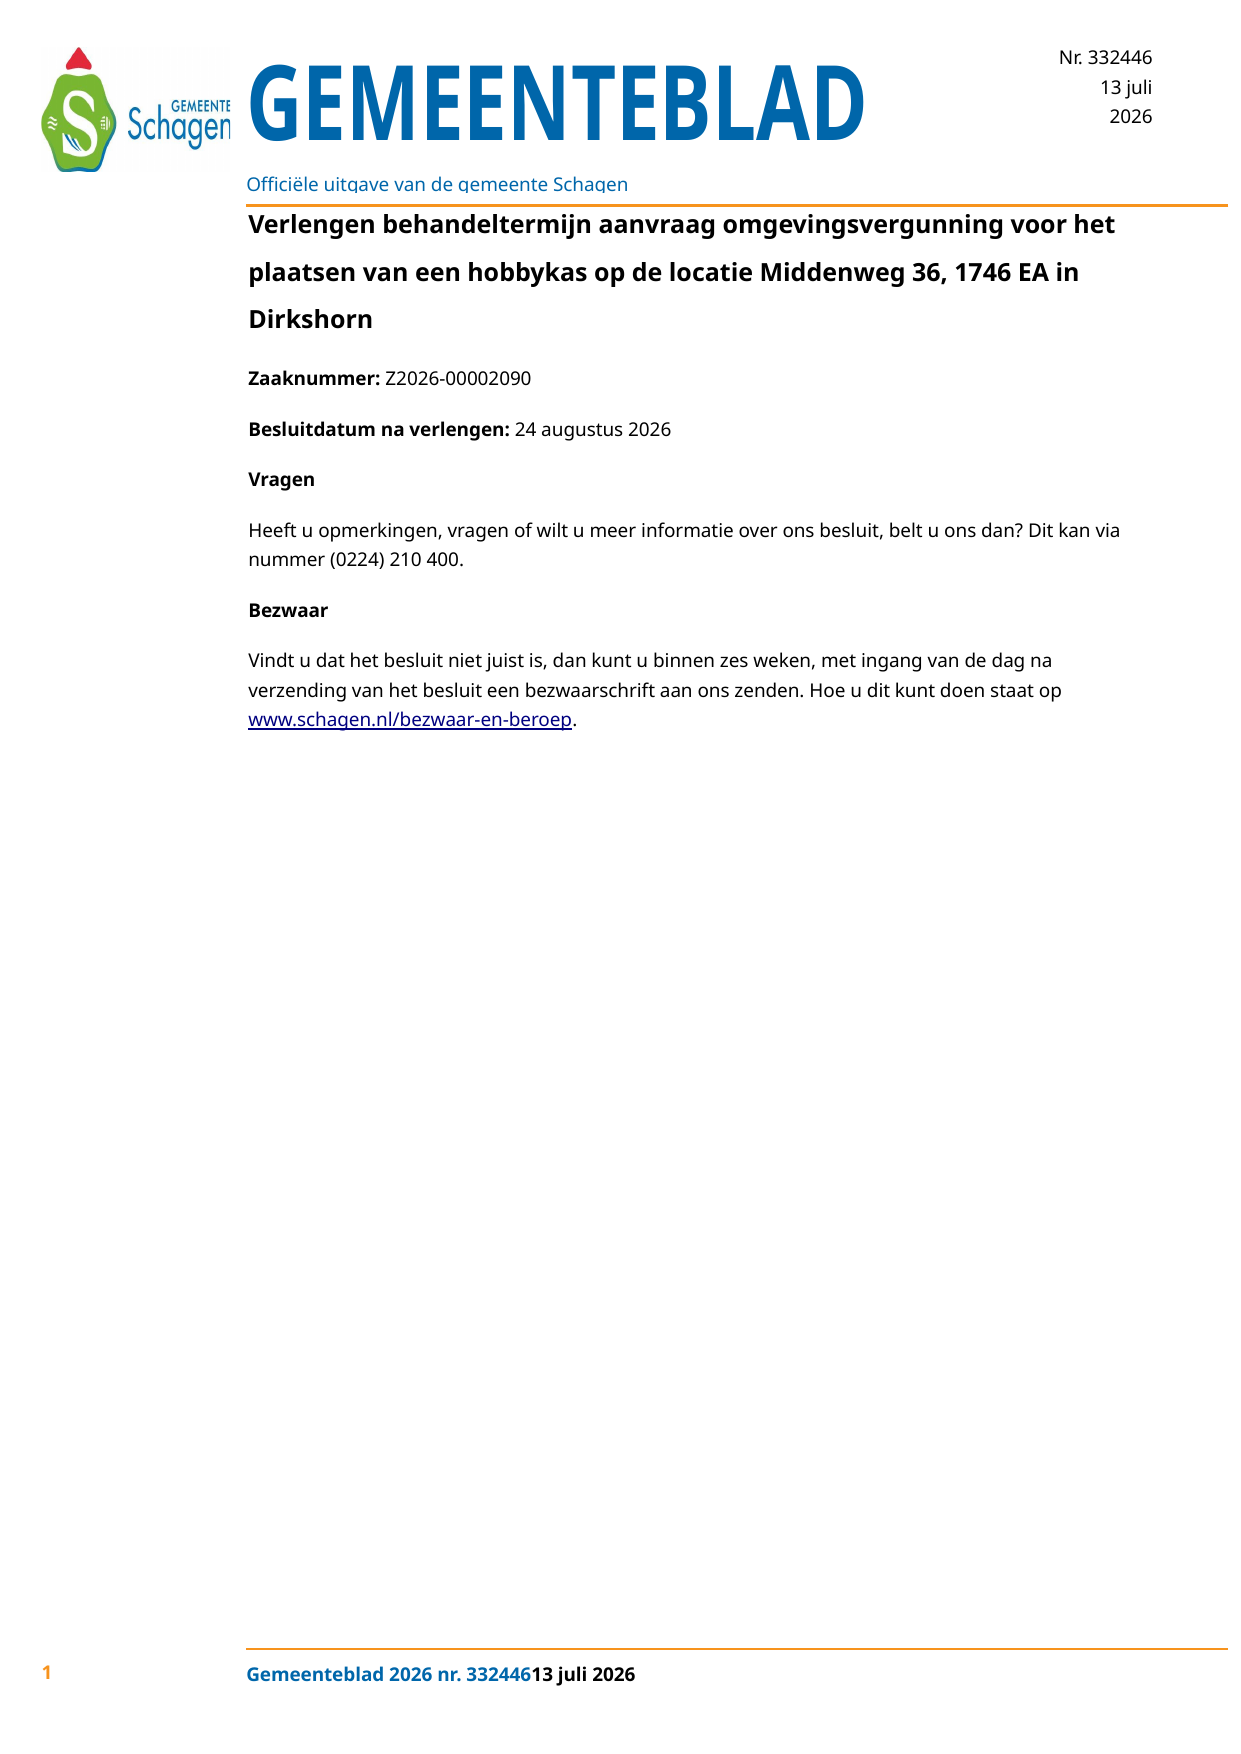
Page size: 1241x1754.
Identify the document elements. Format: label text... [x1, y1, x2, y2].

picture [41, 47, 231, 172]
text Vragen [248, 466, 1152, 492]
text Bezwaar [248, 597, 1152, 622]
text Besluitdatum na verlengen: 24 augustus 2026 [248, 416, 1152, 442]
text Zaaknummer: Z2026-00002090 [248, 366, 1152, 391]
text Vindt u dat het besluit niet juist is, dan kunt u binnen zes weken, met ingang van de dag na verzending van het besluit een bezwaarschrift aan ons zenden. Hoe u dit kunt doen staat op www.schagen.nl/bezwaar-en-beroep. [248, 647, 1152, 732]
text Verlengen behandeltermijn aanvraag omgevingsvergunning voor het plaatsen van een hobbykas op de locatie Middenweg 36, 1746 EA in Dirkshorn [248, 207, 1152, 336]
text Heeft u opmerkingen, vragen of wilt u meer informatie over ons besluit, belt u ons dan? Dit kan via nummer (0224) 210 400. [248, 517, 1152, 572]
